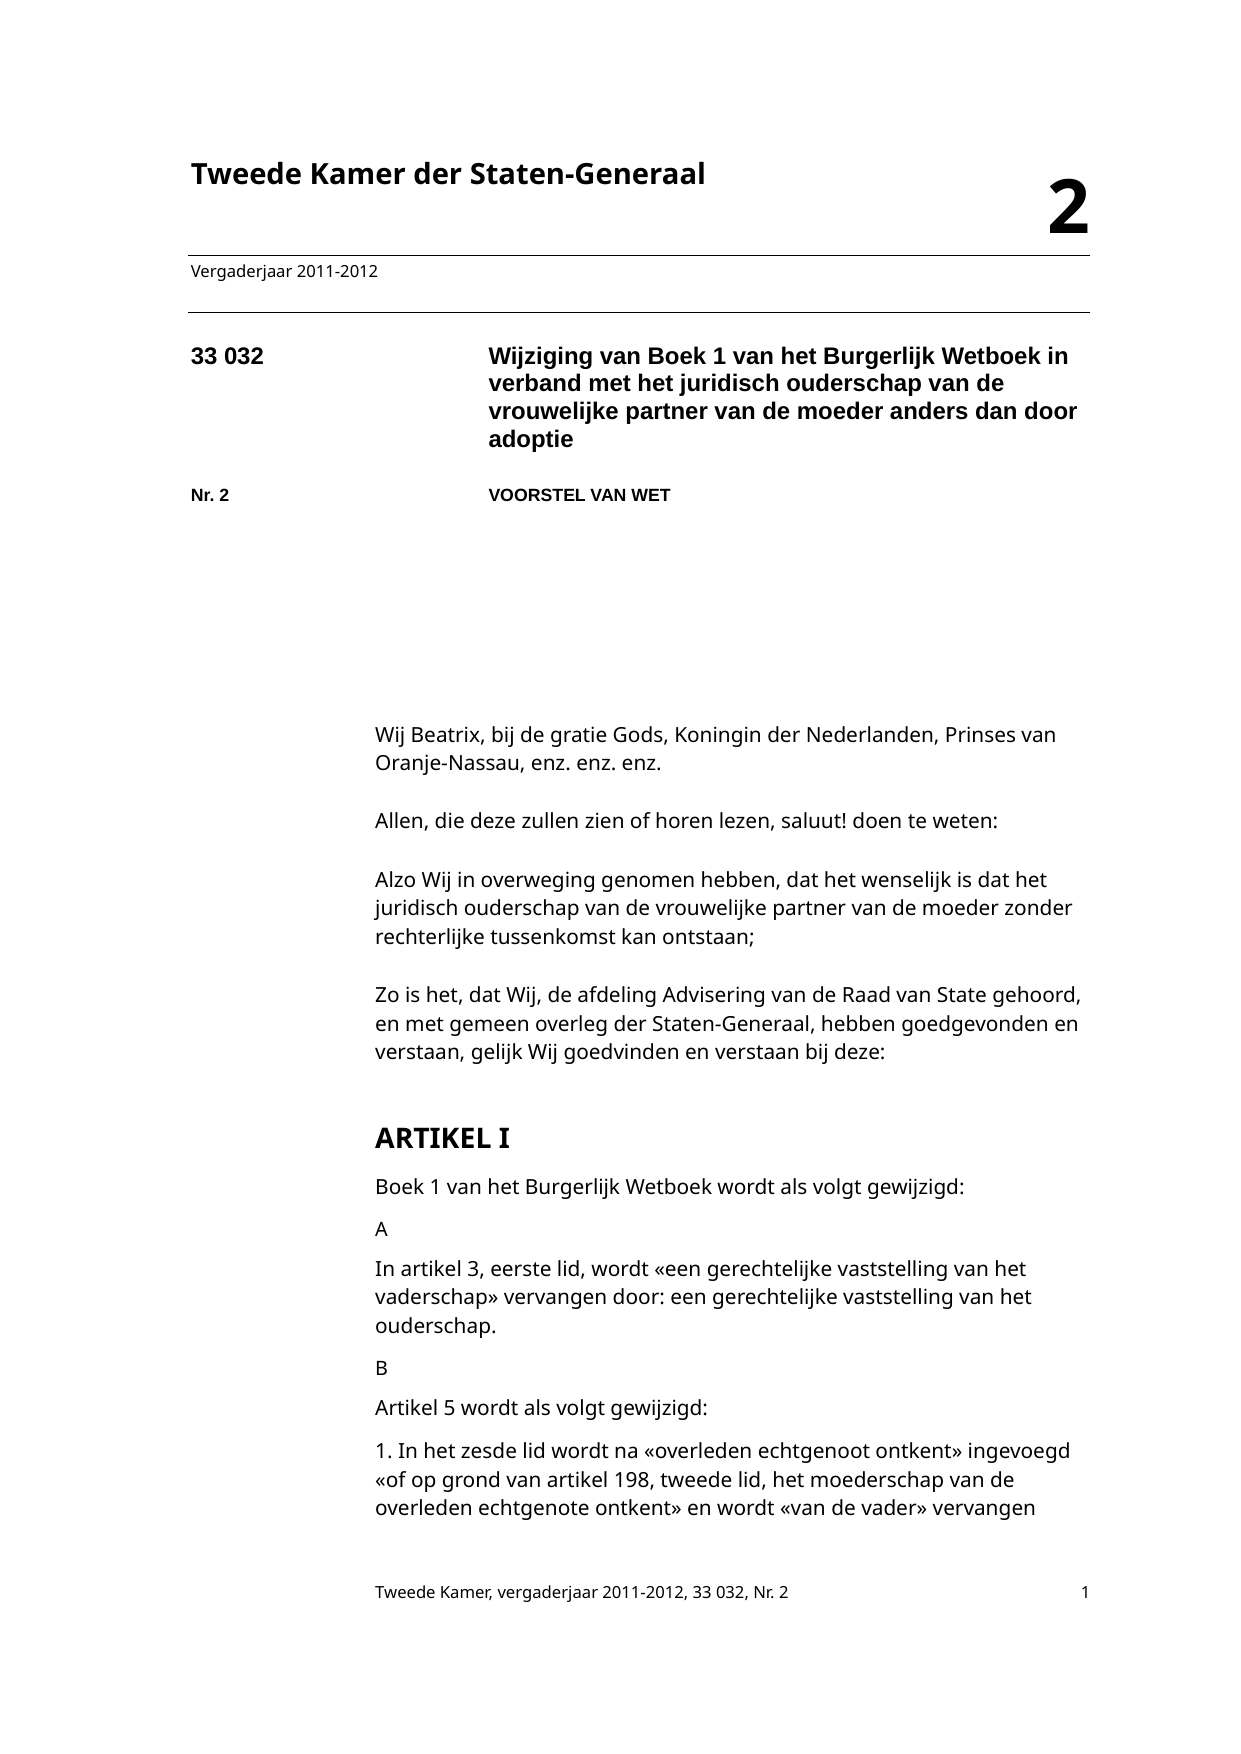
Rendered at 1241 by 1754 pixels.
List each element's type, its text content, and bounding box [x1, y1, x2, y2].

text A [375, 1215, 1090, 1242]
table_cell [485, 313, 1090, 339]
table_cell [485, 256, 1090, 312]
text B [375, 1354, 1090, 1381]
table_cell Wijziging van Boek 1 van het Burgerlijk Wetboek in verband met het juridisch ouderschap van de vrouwelijke partner van de moeder anders dan door adoptie [485, 339, 1090, 482]
subtitle ARTIKEL I [375, 1118, 1090, 1157]
text Allen, die deze zullen zien of horen lezen, saluut! doen te weten: [375, 807, 1090, 835]
text In artikel 3, eerste lid, wordt «een gerechtelijke vaststelling van het vaderschap» vervangen door: een gerechtelijke vaststelling van het ouderschap. [375, 1254, 1090, 1339]
text Boek 1 van het Burgerlijk Wetboek wordt als volgt gewijzigd: [375, 1172, 1090, 1200]
text Wij Beatrix, bij de gratie Gods, Koningin der Nederlanden, Prinses van Oranje-Nassau, enz. enz. enz. [375, 720, 1090, 777]
table_cell Vergaderjaar 2011-2012 [188, 256, 485, 312]
text 1. In het zesde lid wordt na «overleden echtgenoot ontkent» ingevoegd «of op grond van artikel 198, tweede lid, het moederschap van de overleden echtgenote ontkent» en wordt «van de vader» vervangen [375, 1436, 1090, 1522]
text Alzo Wij in overweging genomen hebben, dat het wenselijk is dat het juridisch ouderschap van de vrouwelijke partner van de moeder zonder rechterlijke tussenkomst kan ontstaan; [375, 865, 1090, 950]
table_cell VOORSTEL VAN WET [485, 482, 1090, 601]
text Zo is het, dat Wij, de afdeling Advisering van de Raad van State gehoord, en met gemeen overleg der Staten-Generaal, hebben goedgevonden en verstaan, gelijk Wij goedvinden en verstaan bij deze: [375, 980, 1090, 1066]
text Artikel 5 wordt als volgt gewijzigd: [375, 1393, 1090, 1421]
table_cell Nr. 2 [188, 482, 485, 601]
table_cell 33 032 [188, 339, 485, 482]
table_header 2 [910, 150, 1090, 255]
table_cell [188, 313, 485, 339]
table_header Tweede Kamer der Staten-Generaal [188, 150, 909, 255]
